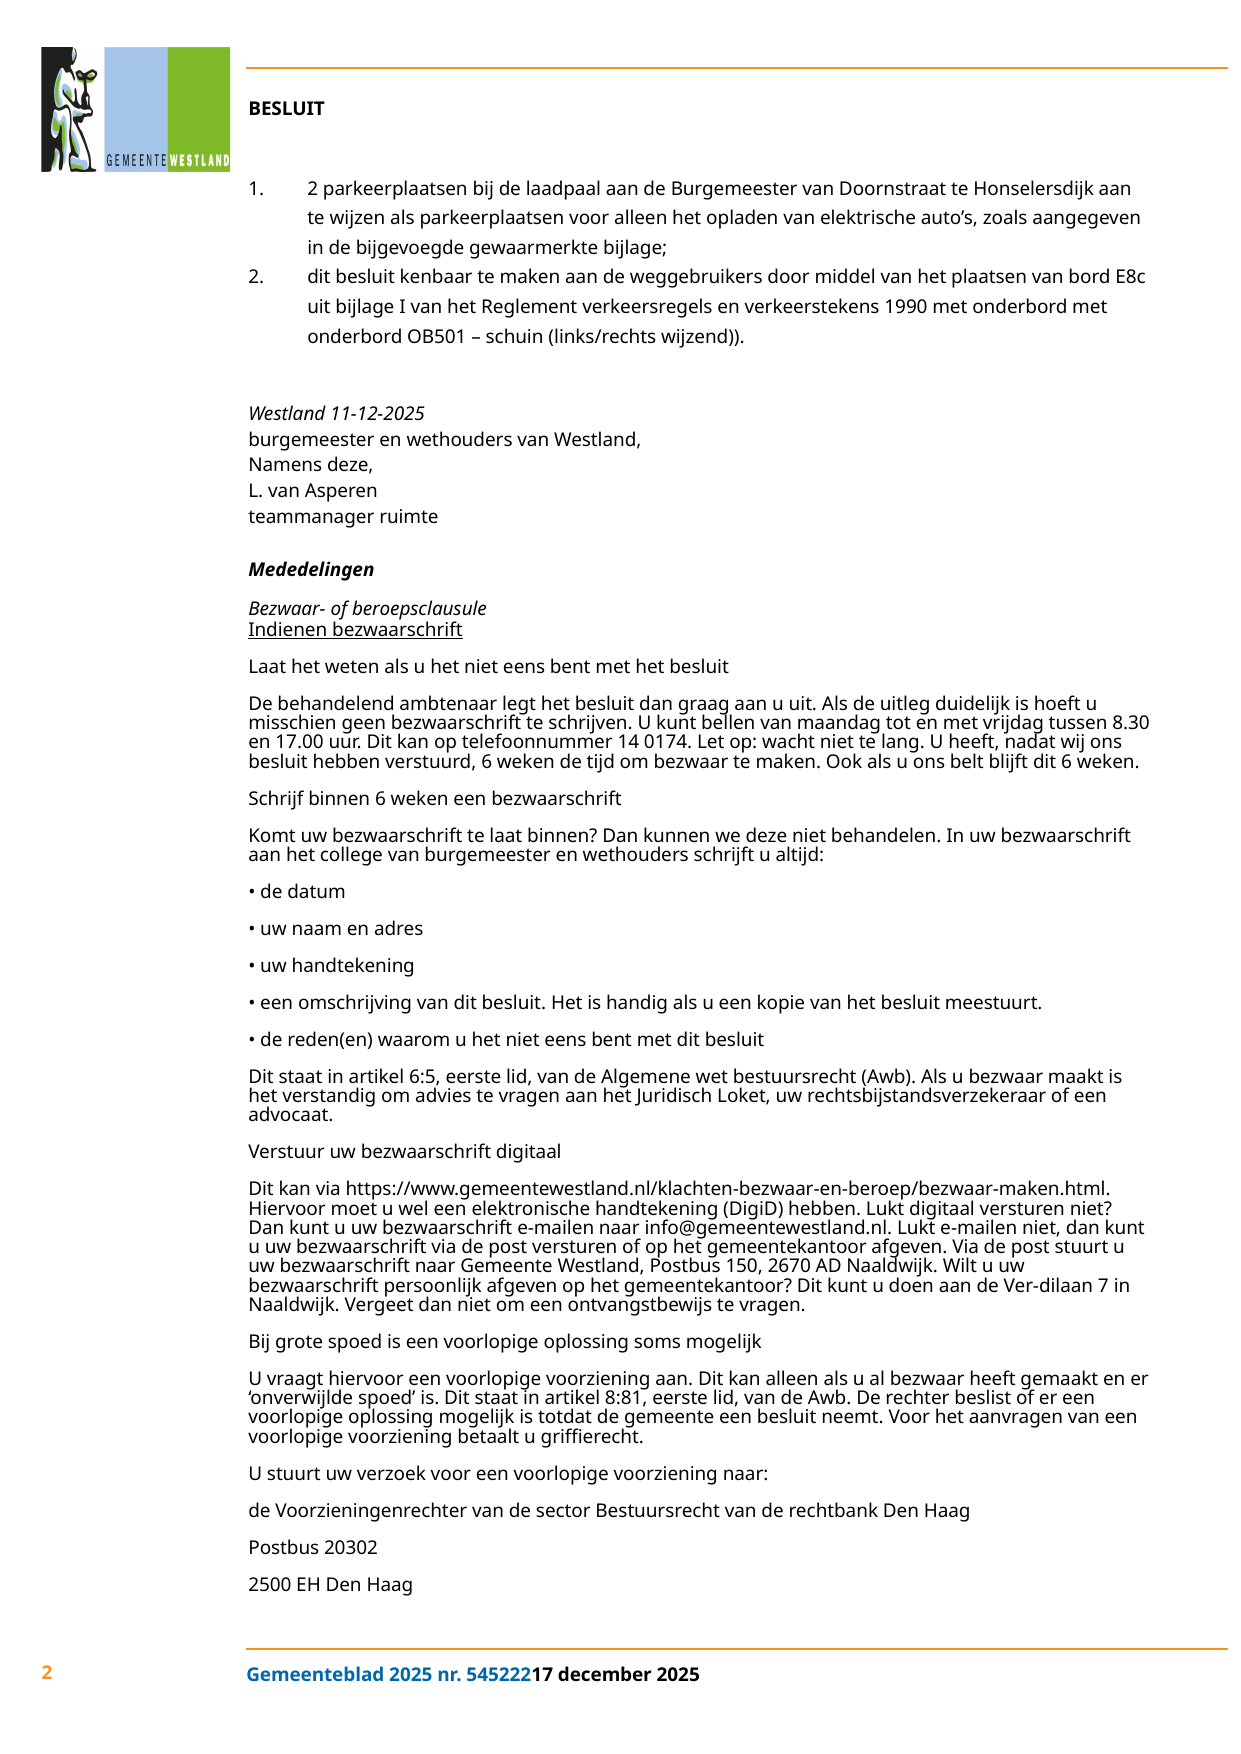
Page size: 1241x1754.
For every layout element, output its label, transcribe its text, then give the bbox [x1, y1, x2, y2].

text de Voorzieningenrechter van de sector Bestuursrecht van de rechtbank Den Haag [248, 1502, 1152, 1521]
list 2 parkeerplaatsen bij de laadpaal aan de Burgemeester van Doornstraat te Honselersdijk aan te wijzen als parkeerplaatsen voor alleen het opladen van elektrische auto’s, zoals aangegeven in de bijgevoegde gewaarmerkte bijlage; [248, 175, 1152, 260]
text Westland 11-12-2025 [248, 400, 1152, 426]
text • de reden(en) waarom u het niet eens bent met dit besluit [248, 1031, 1152, 1050]
text • de datum [248, 883, 1152, 902]
text Komt uw bezwaarschrift te laat binnen? Dan kunnen we deze niet behandelen. In uw bezwaarschrift aan het college van burgemeester en wethouders schrijft u altijd: [248, 827, 1152, 865]
text Indienen bezwaarschrift [248, 621, 1152, 640]
text U stuurt uw verzoek voor een voorlopige voorziening naar: [248, 1465, 1152, 1484]
picture [41, 47, 231, 172]
text Bij grote spoed is een voorlopige oplossing soms mogelijk [248, 1333, 1152, 1352]
text Verstuur uw bezwaarschrift digitaal [248, 1143, 1152, 1163]
text Schrijf binnen 6 weken een bezwaarschrift [248, 790, 1152, 809]
text L. van Asperen [248, 477, 1152, 503]
text • een omschrijving van dit besluit. Het is handig als u een kopie van het besluit meestuurt. [248, 994, 1152, 1013]
text U vraagt hiervoor een voorlopige voorziening aan. Dit kan alleen als u al bezwaar heeft gemaakt en er ‘onverwijlde spoed’ is. Dit staat in artikel 8:81, eerste lid, van de Awb. De rechter beslist of er een voorlopige oplossing mogelijk is totdat de gemeente een besluit neemt. Voor het aanvragen van een voorlopige voorziening betaalt u griffierecht. [248, 1370, 1152, 1447]
text Laat het weten als u het niet eens bent met het besluit [248, 658, 1152, 677]
text burgemeester en wethouders van Westland, [248, 426, 1152, 452]
text teammanager ruimte [248, 503, 1152, 529]
text Namens deze, [248, 452, 1152, 477]
text Dit staat in artikel 6:5, eerste lid, van de Algemene wet bestuursrecht (Awb). Als u bezwaar maakt is het verstandig om advies te vragen aan het Juridisch Loket, uw rechtsbijstandsverzekeraar of een advocaat. [248, 1068, 1152, 1126]
text Postbus 20302 [248, 1539, 1152, 1558]
text BESLUIT [248, 95, 1152, 121]
text 2500 EH Den Haag [248, 1576, 1152, 1595]
text De behandelend ambtenaar legt het besluit dan graag aan u uit. Als de uitleg duidelijk is hoeft u misschien geen bezwaarschrift te schrijven. U kunt bellen van maandag tot en met vrijdag tussen 8.30 en 17.00 uur. Dit kan op telefoonnummer 14 0174. Let op: wacht niet te lang. U heeft, nadat wij ons besluit hebben verstuurd, 6 weken de tijd om bezwaar te maken. Ook als u ons belt blijft dit 6 weken. [248, 695, 1152, 772]
text Dit kan via https://www.gemeentewestland.nl/klachten-bezwaar-en-beroep/bezwaar-maken.html. Hiervoor moet u wel een elektronische handtekening (DigiD) hebben. Lukt digitaal versturen niet? Dan kunt u uw bezwaarschrift e-mailen naar info@gemeentewestland.nl. Lukt e-mailen niet, dan kunt u uw bezwaarschrift via de post versturen of op het gemeentekantoor afgeven. Via de post stuurt u uw bezwaarschrift naar Gemeente Westland, Postbus 150, 2670 AD Naaldwijk. Wilt u uw bezwaarschrift persoonlijk afgeven op het gemeentekantoor? Dit kunt u doen aan de Ver-dilaan 7 in Naaldwijk. Vergeet dan niet om een ontvangstbewijs te vragen. [248, 1180, 1152, 1315]
text Mededelingen [248, 556, 1152, 582]
text • uw handtekening [248, 957, 1152, 976]
text • uw naam en adres [248, 920, 1152, 939]
text Bezwaar- of beroepsclausule [248, 595, 1152, 621]
list dit besluit kenbaar te maken aan de weggebruikers door middel van het plaatsen van bord E8c uit bijlage I van het Reglement verkeersregels en verkeerstekens 1990 met onderbord met onderbord OB501 – schuin (links/rechts wijzend)). [248, 264, 1152, 348]
